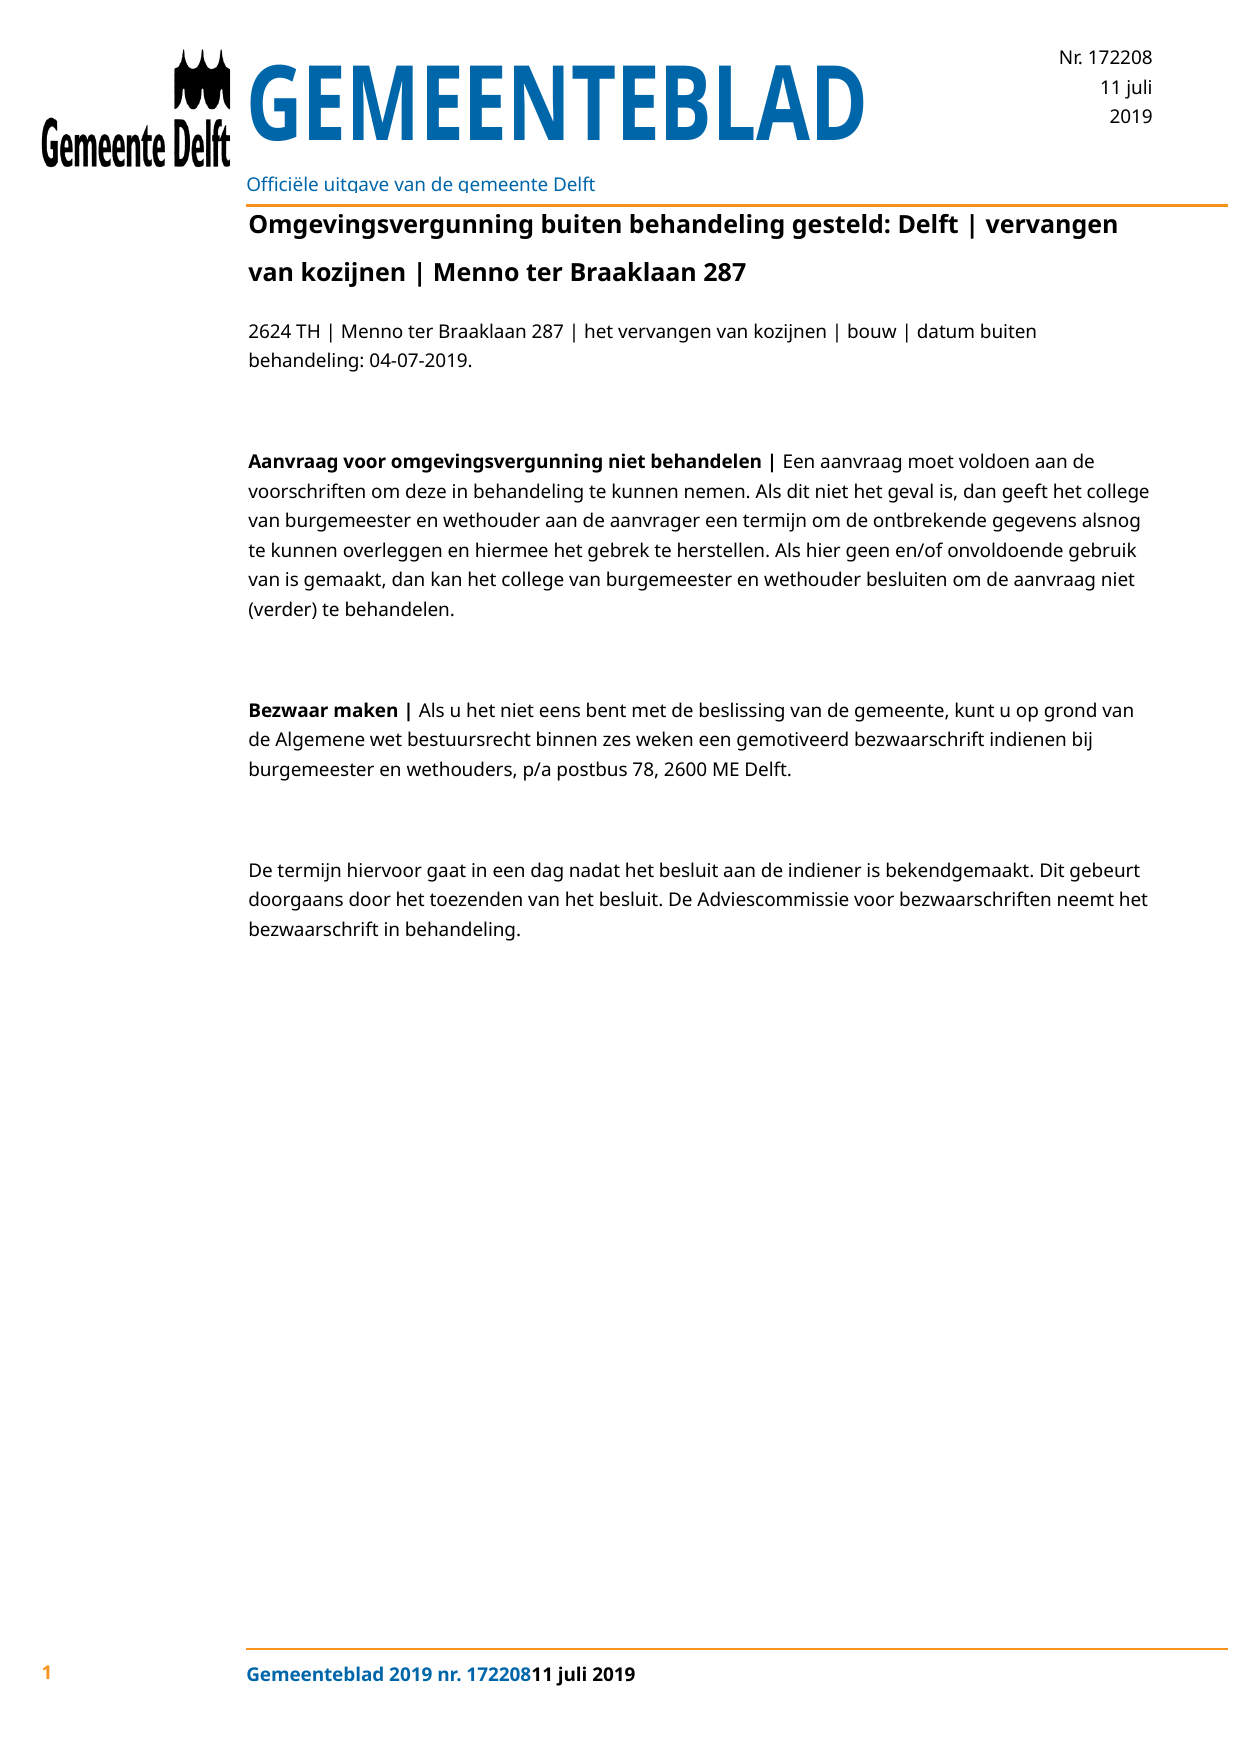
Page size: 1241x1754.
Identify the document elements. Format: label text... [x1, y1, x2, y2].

text 2624 TH | Menno ter Braaklaan 287 | het vervangen van kozijnen | bouw | datum buiten behandeling: 04-07-2019. [248, 318, 1152, 373]
text De termijn hiervoor gaat in een dag nadat het besluit aan de indiener is bekendgemaakt. Dit gebeurt doorgaans door het toezenden van het besluit. De Adviescommissie voor bezwaarschriften neemt het bezwaarschrift in behandeling. [248, 857, 1152, 942]
picture [41, 47, 231, 172]
text Bezwaar maken | Als u het niet eens bent met de beslissing van de gemeente, kunt u op grond van de Algemene wet bestuursrecht binnen zes weken een gemotiveerd bezwaarschrift indienen bij burgemeester en wethouders, p/a postbus 78, 2600 ME Delft. [248, 697, 1152, 782]
text Aanvraag voor omgevingsvergunning niet behandelen | Een aanvraag moet voldoen aan de voorschriften om deze in behandeling te kunnen nemen. Als dit niet het geval is, dan geeft het college van burgemeester en wethouder aan de aanvrager een termijn om de ontbrekende gegevens alsnog te kunnen overleggen en hiermee het gebrek te herstellen. Als hier geen en/of onvoldoende gebruik van is gemaakt, dan kan het college van burgemeester en wethouder besluiten om de aanvraag niet (verder) te behandelen. [248, 448, 1152, 622]
text Omgevingsvergunning buiten behandeling gesteld: Delft | vervangen van kozijnen | Menno ter Braaklaan 287 [248, 207, 1152, 288]
